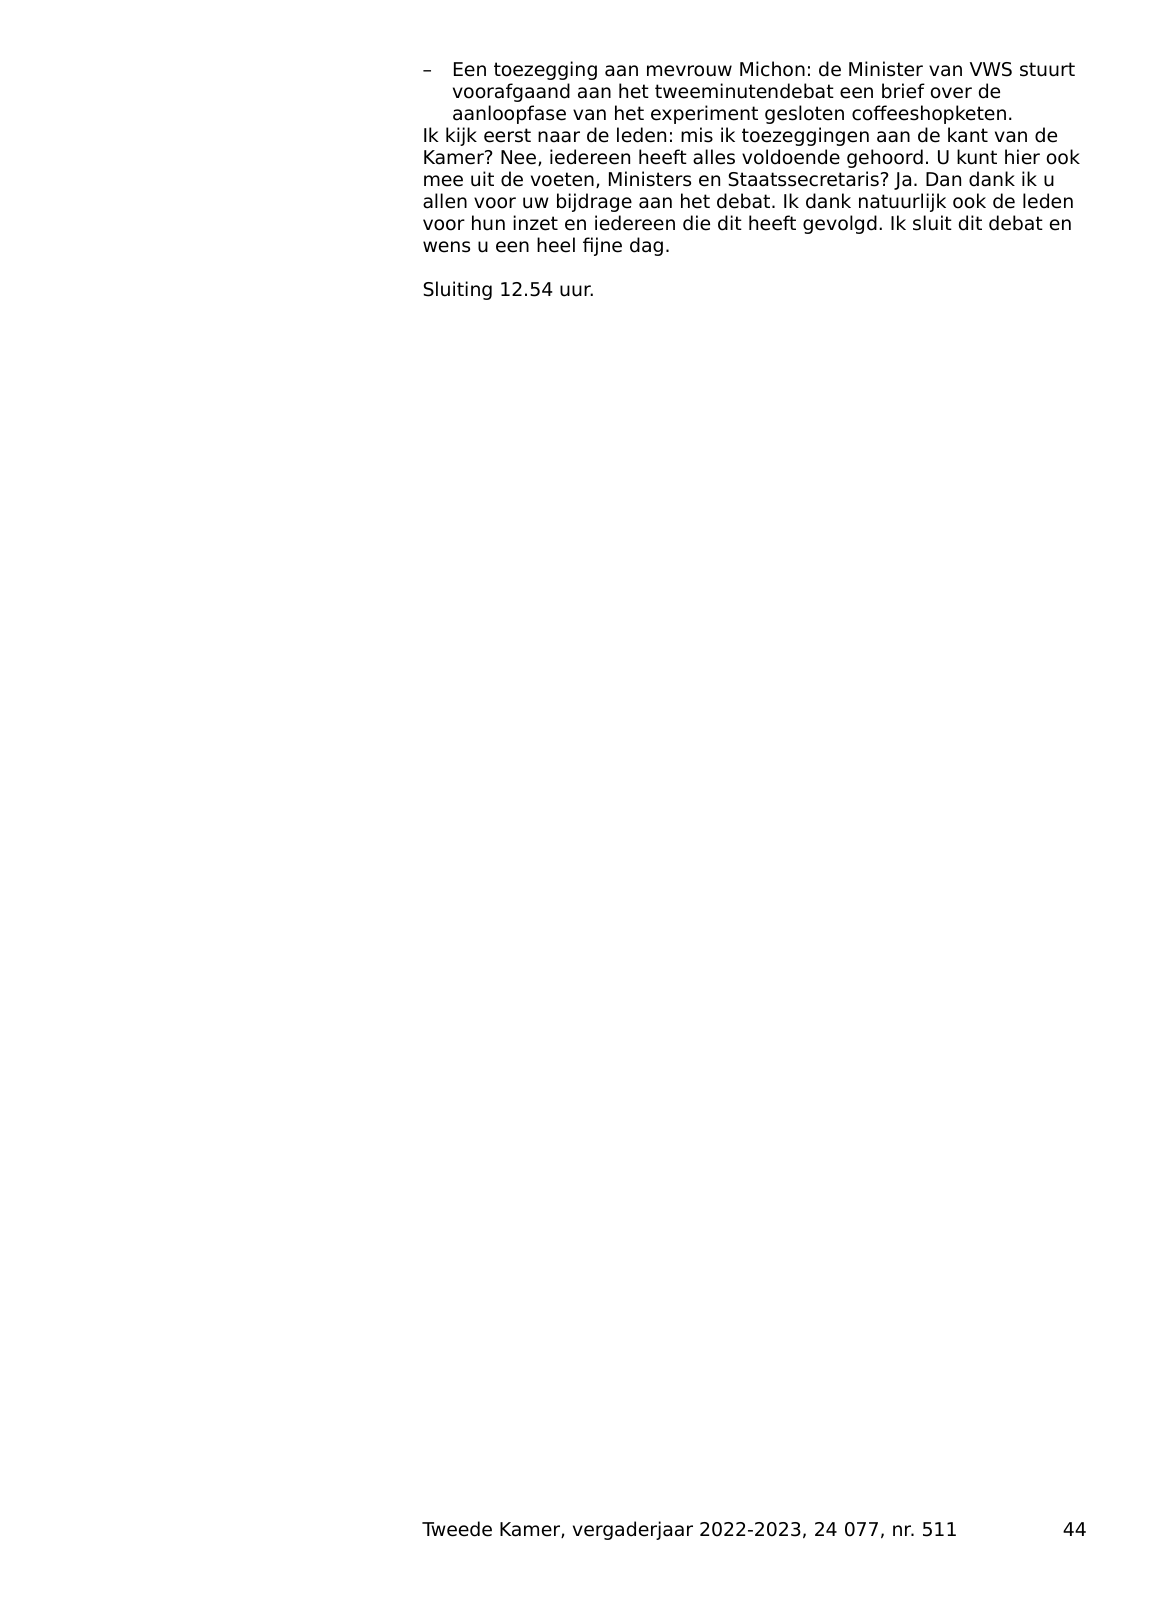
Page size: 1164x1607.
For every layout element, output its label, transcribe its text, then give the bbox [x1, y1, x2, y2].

text – Een toezegging aan mevrouw Michon: de Minister van VWS stuurt voorafgaand aan het tweeminutendebat een brief over de aanloopfase van het experiment gesloten coffeeshopketen. [422, 59, 1087, 125]
text Ik kijk eerst naar de leden: mis ik toezeggingen aan de kant van de Kamer? Nee, iedereen heeft alles voldoende gehoord. U kunt hier ook mee uit de voeten, Ministers en Staatssecretaris? Ja. Dan dank ik u allen voor uw bijdrage aan het debat. Ik dank natuurlijk ook de leden voor hun inzet en iedereen die dit heeft gevolgd. Ik sluit dit debat en wens u een heel fijne dag. [422, 125, 1087, 257]
text Sluiting 12.54 uur. [422, 279, 1087, 301]
